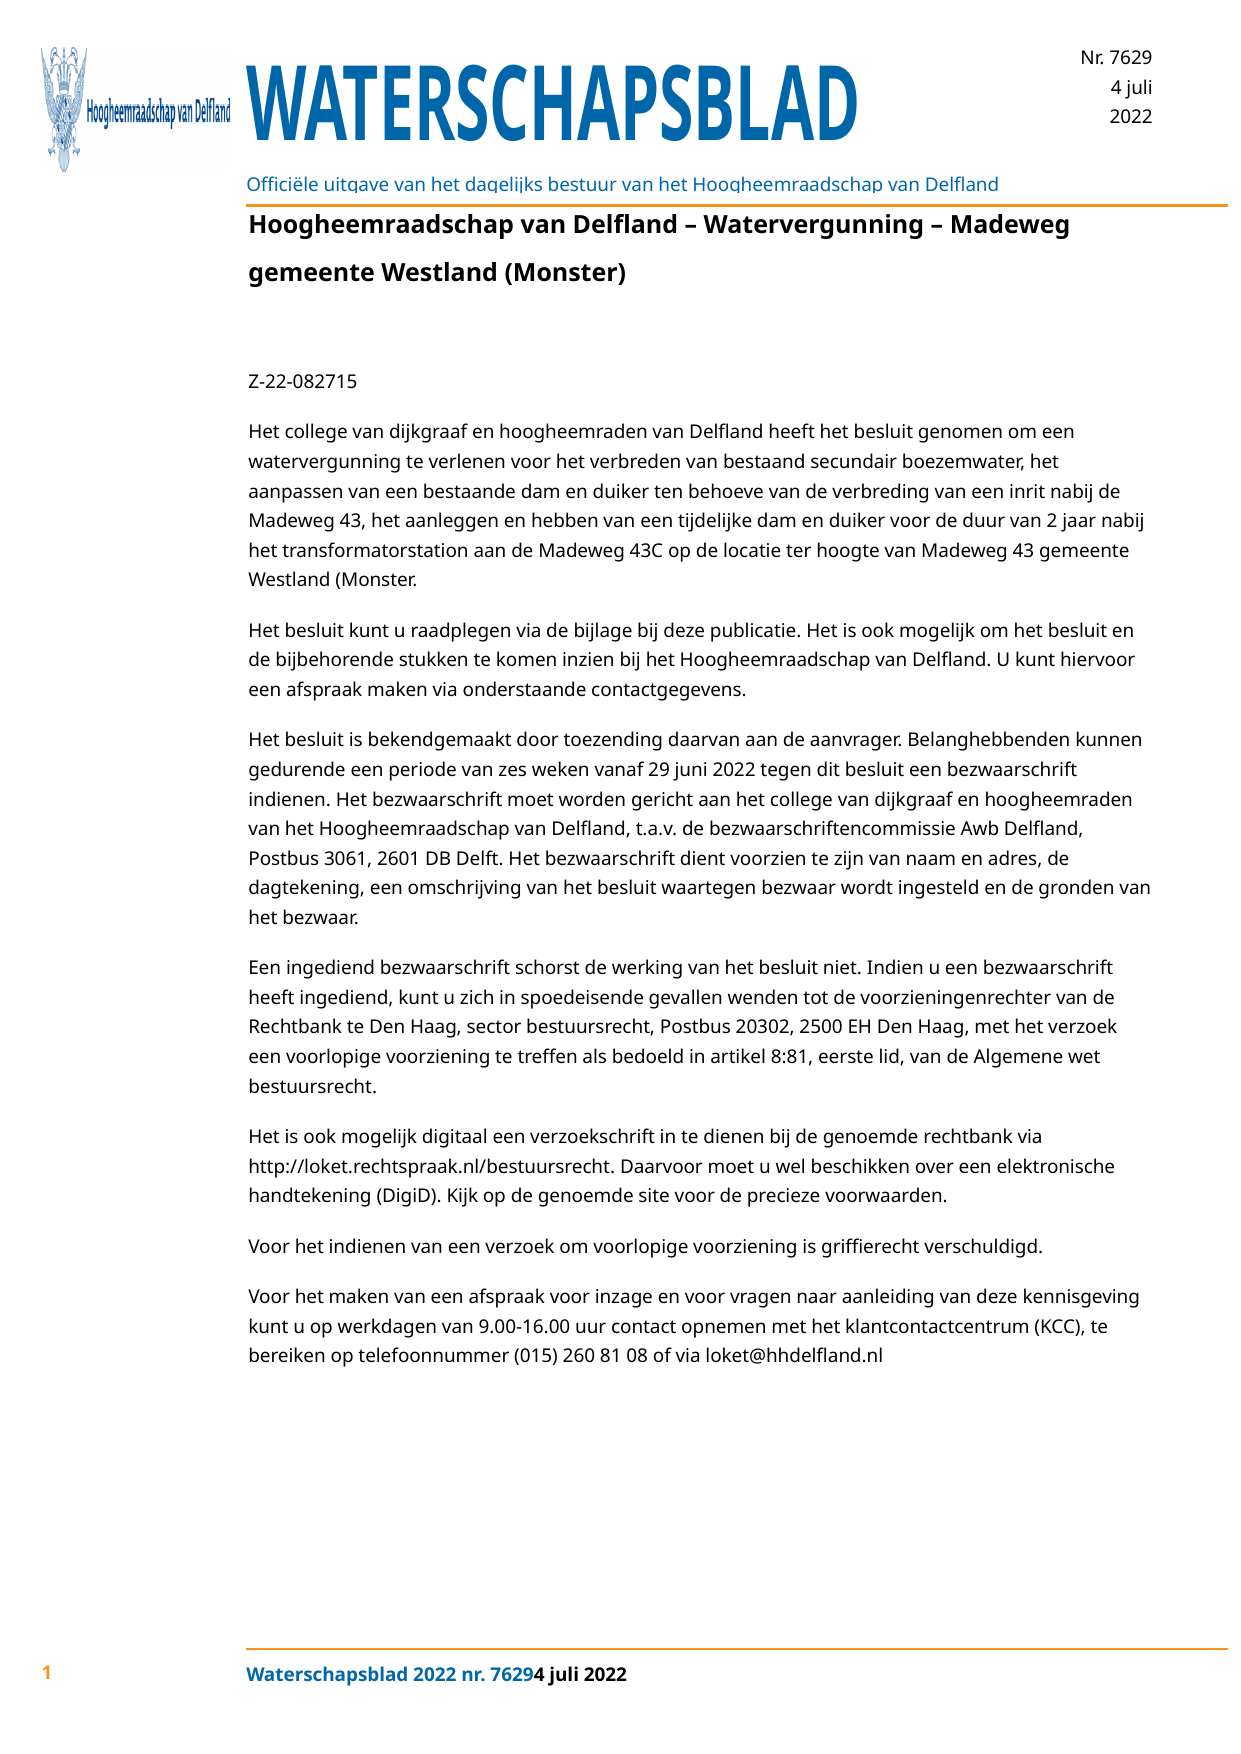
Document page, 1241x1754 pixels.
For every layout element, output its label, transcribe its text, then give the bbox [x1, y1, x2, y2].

text Het college van dijkgraaf en hoogheemraden van Delfland heeft het besluit genomen om een watervergunning te verlenen voor het verbreden van bestaand secundair boezemwater, het aanpassen van een bestaande dam en duiker ten behoeve van de verbreding van een inrit nabij de Madeweg 43, het aanleggen en hebben van een tijdelijke dam en duiker voor de duur van 2 jaar nabij het transformatorstation aan de Madeweg 43C op de locatie ter hoogte van Madeweg 43 gemeente Westland (Monster. [248, 419, 1152, 592]
text Voor het maken van een afspraak voor inzage en voor vragen naar aanleiding van deze kennisgeving kunt u op werkdagen van 9.00-16.00 uur contact opnemen met het klantcontactcentrum (KCC), te bereiken op telefoonnummer (015) 260 81 08 of via loket@hhdelfland.nl [248, 1283, 1152, 1368]
text Z-22-082715 [248, 368, 1152, 394]
text Het besluit kunt u raadplegen via de bijlage bij deze publicatie. Het is ook mogelijk om het besluit en de bijbehorende stukken te komen inzien bij het Hoogheemraadschap van Delfland. U kunt hiervoor een afspraak maken via onderstaande contactgegevens. [248, 617, 1152, 702]
text Een ingediend bezwaarschrift schorst de werking van het besluit niet. Indien u een bezwaarschrift heeft ingediend, kunt u zich in spoedeisende gevallen wenden tot de voorzieningenrechter van de Rechtbank te Den Haag, sector bestuursrecht, Postbus 20302, 2500 EH Den Haag, met het verzoek een voorlopige voorziening te treffen als bedoeld in artikel 8:81, eerste lid, van de Algemene wet bestuursrecht. [248, 954, 1152, 1099]
text Het besluit is bekendgemaakt door toezending daarvan aan de aanvrager. Belanghebbenden kunnen gedurende een periode van zes weken vanaf 29 juni 2022 tegen dit besluit een bezwaarschrift indienen. Het bezwaarschrift moet worden gericht aan het college van dijkgraaf en hoogheemraden van het Hoogheemraadschap van Delfland, t.a.v. de bezwaarschriftencommissie Awb Delfland, Postbus 3061, 2601 DB Delft. Het bezwaarschrift dient voorzien te zijn van naam en adres, de dagtekening, een omschrijving van het besluit waartegen bezwaar wordt ingesteld en de gronden van het bezwaar. [248, 727, 1152, 930]
text Het is ook mogelijk digitaal een verzoekschrift in te dienen bij de genoemde rechtbank via http://loket.rechtspraak.nl/bestuursrecht. Daarvoor moet u wel beschikken over een elektronische handtekening (DigiD). Kijk op de genoemde site voor de precieze voorwaarden. [248, 1123, 1152, 1208]
text Hoogheemraadschap van Delfland – Watervergunning – Madeweg gemeente Westland (Monster) [248, 207, 1152, 288]
text Voor het indienen van een verzoek om voorlopige voorziening is griffierecht verschuldigd. [248, 1233, 1152, 1259]
picture [41, 47, 231, 172]
